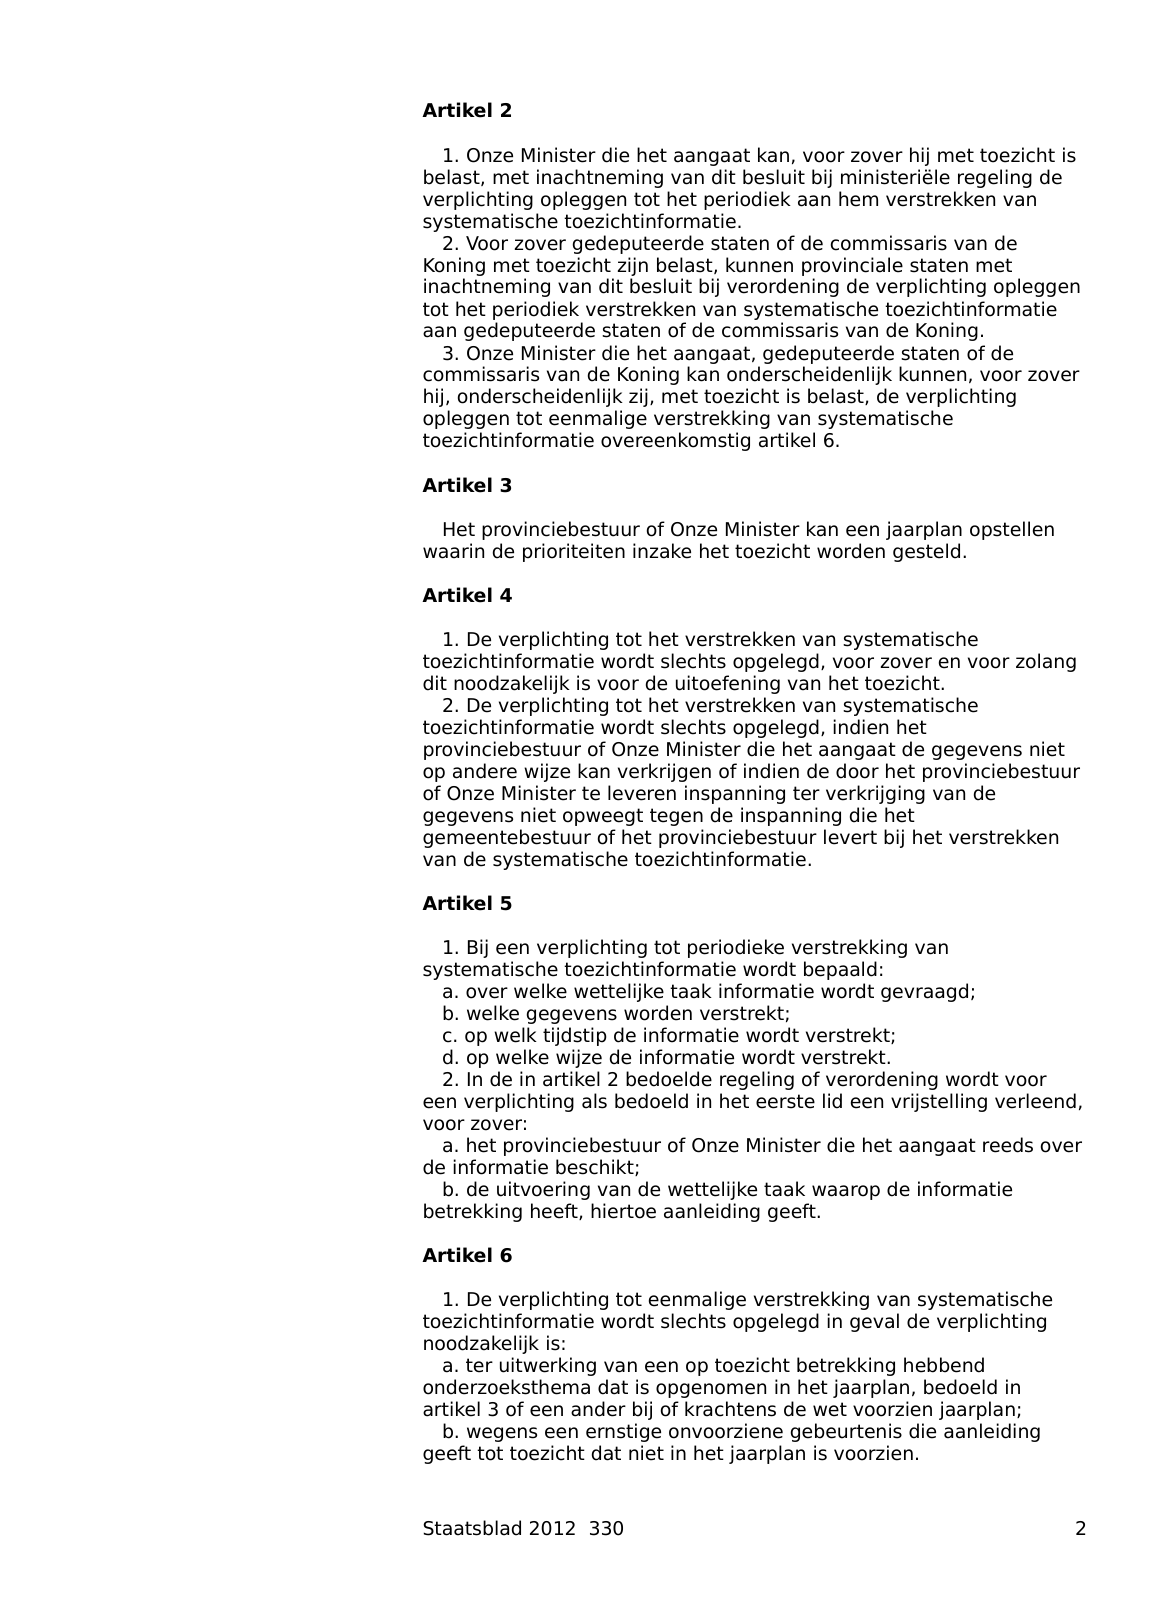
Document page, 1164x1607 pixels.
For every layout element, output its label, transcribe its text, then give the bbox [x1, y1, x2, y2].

subtitle Artikel 5 [422, 893, 1087, 915]
text d. op welke wijze de informatie wordt verstrekt. [422, 1047, 1087, 1069]
subtitle Artikel 2 [422, 100, 1087, 122]
text 2. In de in artikel 2 bedoelde regeling of verordening wordt voor een verplichting als bedoeld in het eerste lid een vrijstelling verleend, voor zover: [422, 1069, 1087, 1135]
text Het provinciebestuur of Onze Minister kan een jaarplan opstellen waarin de prioriteiten inzake het toezicht worden gesteld. [422, 519, 1087, 563]
text 2. Voor zover gedeputeerde staten of de commissaris van de Koning met toezicht zijn belast, kunnen provinciale staten met inachtneming van dit besluit bij verordening de verplichting opleggen tot het periodiek verstrekken van systematische toezichtinformatie aan gedeputeerde staten of de commissaris van de Koning. [422, 232, 1087, 342]
subtitle Artikel 3 [422, 474, 1087, 496]
text b. welke gegevens worden verstrekt; [422, 1003, 1087, 1025]
text b. de uitvoering van de wettelijke taak waarop de informatie betrekking heeft, hiertoe aanleiding geeft. [422, 1179, 1087, 1223]
subtitle Artikel 6 [422, 1245, 1087, 1267]
text c. op welk tijdstip de informatie wordt verstrekt; [422, 1025, 1087, 1047]
subtitle Artikel 4 [422, 585, 1087, 607]
text 1. De verplichting tot het verstrekken van systematische toezichtinformatie wordt slechts opgelegd, voor zover en voor zolang dit noodzakelijk is voor de uitoefening van het toezicht. [422, 629, 1087, 695]
text 1. Bij een verplichting tot periodieke verstrekking van systematische toezichtinformatie wordt bepaald: [422, 937, 1087, 981]
text 3. Onze Minister die het aangaat, gedeputeerde staten of de commissaris van de Koning kan onderscheidenlijk kunnen, voor zover hij, onderscheidenlijk zij, met toezicht is belast, de verplichting opleggen tot eenmalige verstrekking van systematische toezichtinformatie overeenkomstig artikel 6. [422, 342, 1087, 452]
text a. het provinciebestuur of Onze Minister die het aangaat reeds over de informatie beschikt; [422, 1135, 1087, 1179]
text b. wegens een ernstige onvoorziene gebeurtenis die aanleiding geeft tot toezicht dat niet in het jaarplan is voorzien. [422, 1421, 1087, 1465]
text 2. De verplichting tot het verstrekken van systematische toezichtinformatie wordt slechts opgelegd, indien het provinciebestuur of Onze Minister die het aangaat de gegevens niet op andere wijze kan verkrijgen of indien de door het provinciebestuur of Onze Minister te leveren inspanning ter verkrijging van de gegevens niet opweegt tegen de inspanning die het gemeentebestuur of het provinciebestuur levert bij het verstrekken van de systematische toezichtinformatie. [422, 695, 1087, 871]
text 1. Onze Minister die het aangaat kan, voor zover hij met toezicht is belast, met inachtneming van dit besluit bij ministeriële regeling de verplichting opleggen tot het periodiek aan hem verstrekken van systematische toezichtinformatie. [422, 144, 1087, 232]
text 1. De verplichting tot eenmalige verstrekking van systematische toezichtinformatie wordt slechts opgelegd in geval de verplichting noodzakelijk is: [422, 1289, 1087, 1355]
text a. ter uitwerking van een op toezicht betrekking hebbend onderzoeksthema dat is opgenomen in het jaarplan, bedoeld in artikel 3 of een ander bij of krachtens de wet voorzien jaarplan; [422, 1355, 1087, 1421]
text a. over welke wettelijke taak informatie wordt gevraagd; [422, 981, 1087, 1003]
